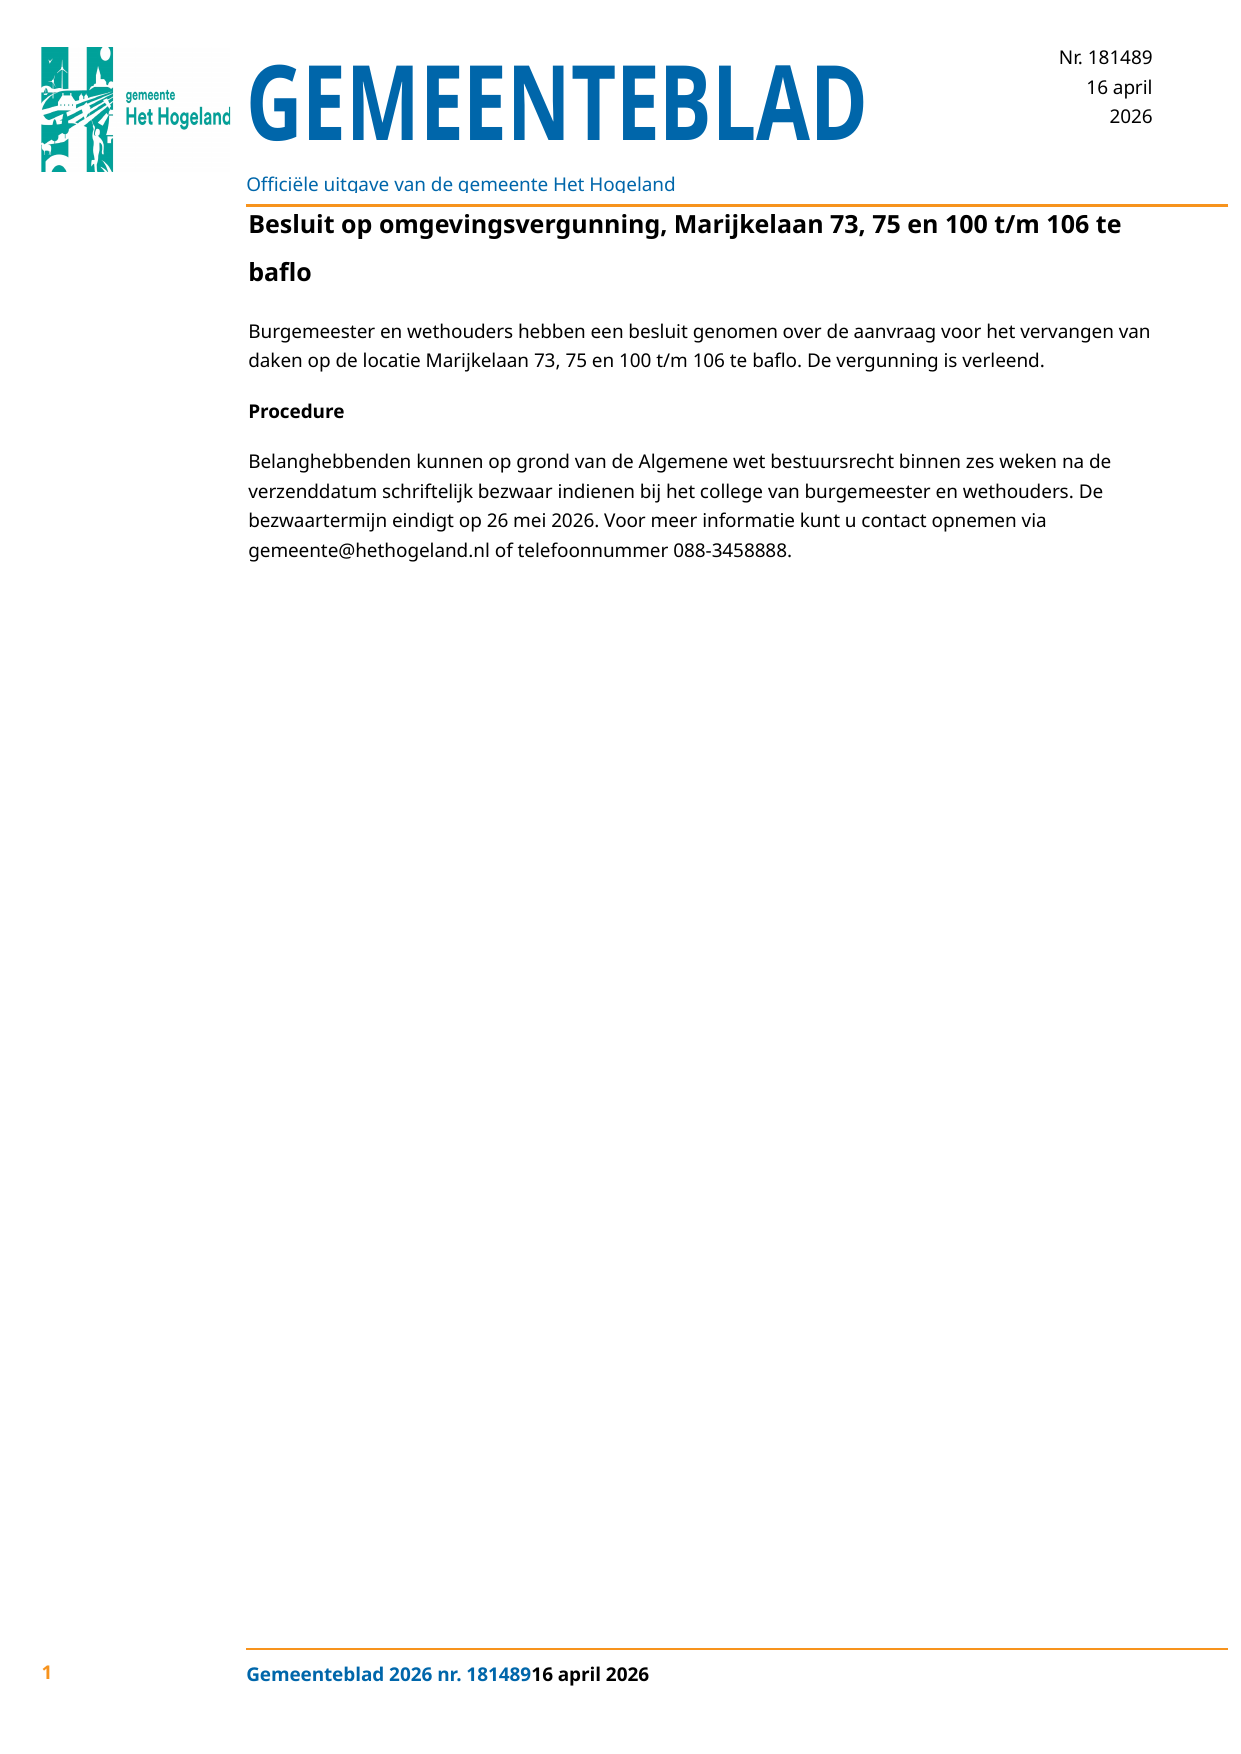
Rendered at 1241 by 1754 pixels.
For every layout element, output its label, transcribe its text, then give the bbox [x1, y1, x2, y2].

text Burgemeester en wethouders hebben een besluit genomen over de aanvraag voor het vervangen van daken op de locatie Marijkelaan 73, 75 en 100 t/m 106 te baflo. De vergunning is verleend. [248, 318, 1152, 373]
text Procedure [248, 398, 1152, 424]
picture [41, 47, 231, 172]
text Besluit op omgevingsvergunning, Marijkelaan 73, 75 en 100 t/m 106 te baflo [248, 207, 1152, 288]
text Belanghebbenden kunnen op grond van de Algemene wet bestuursrecht binnen zes weken na de verzenddatum schriftelijk bezwaar indienen bij het college van burgemeester en wethouders. De bezwaartermijn eindigt op 26 mei 2026. Voor meer informatie kunt u contact opnemen via gemeente@hethogeland.nl of telefoonnummer 088-3458888. [248, 448, 1152, 563]
